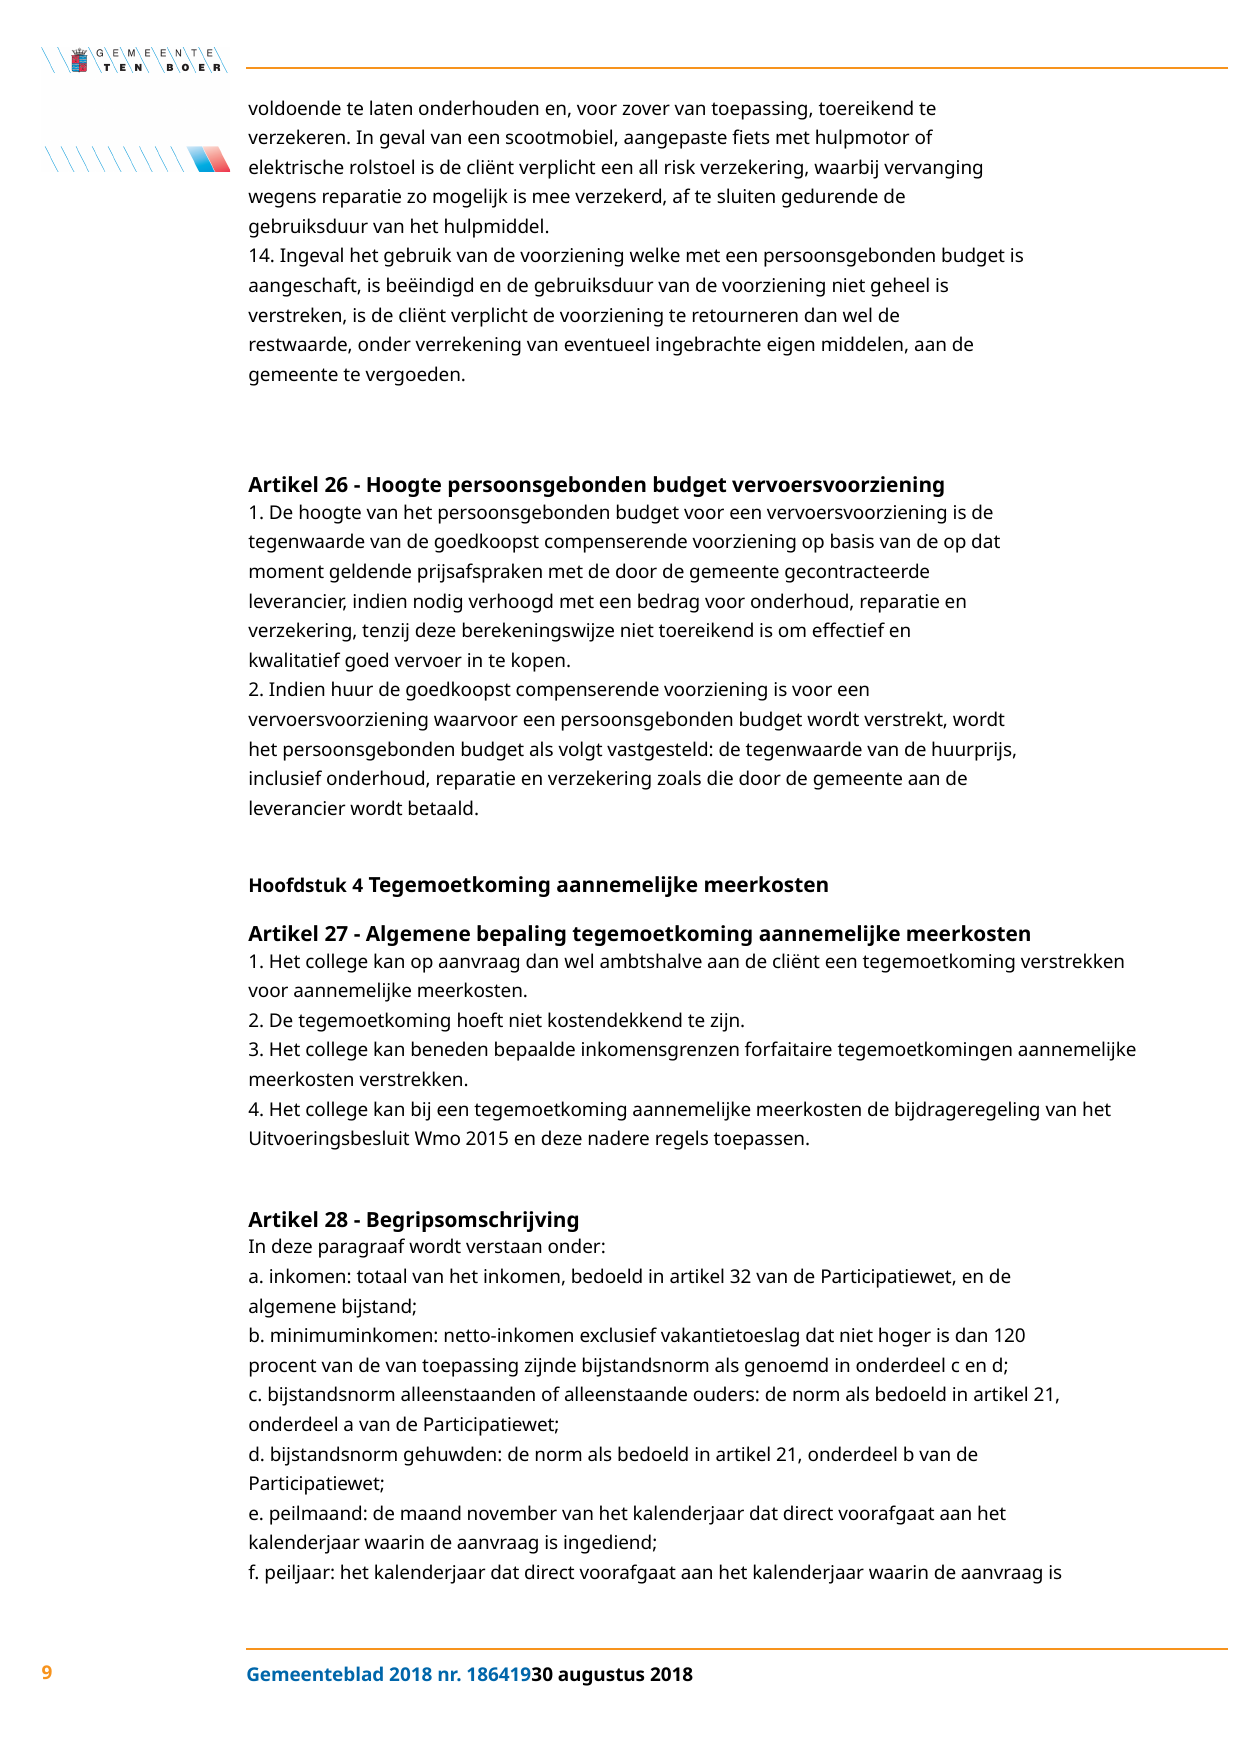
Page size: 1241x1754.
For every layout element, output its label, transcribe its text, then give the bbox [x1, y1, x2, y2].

text restwaarde, onder verrekening van eventueel ingebrachte eigen middelen, aan de [248, 331, 1152, 357]
text kwalitatief goed vervoer in te kopen. [248, 647, 1152, 673]
text c. bijstandsnorm alleenstaanden of alleenstaande ouders: de norm als bedoeld in artikel 21, [248, 1382, 1152, 1407]
text aangeschaft, is beëindigd en de gebruiksduur van de voorziening niet geheel is [248, 272, 1152, 298]
text leverancier, indien nodig verhoogd met een bedrag voor onderhoud, reparatie en [248, 588, 1152, 613]
text Artikel 26 - Hoogte persoonsgebonden budget vervoersvoorziening [248, 471, 1152, 499]
text vervoersvoorziening waarvoor een persoonsgebonden budget wordt verstrekt, wordt [248, 706, 1152, 732]
text gebruiksduur van het hulpmiddel. [248, 213, 1152, 239]
text e. peilmaand: de maand november van het kalenderjaar dat direct voorafgaat aan het [248, 1500, 1152, 1526]
text tegenwaarde van de goedkoopst compenserende voorziening op basis van de op dat [248, 529, 1152, 554]
text a. inkomen: totaal van het inkomen, bedoeld in artikel 32 van de Participatiewet, en de [248, 1263, 1152, 1289]
text 1. Het college kan op aanvraag dan wel ambtshalve aan de cliënt een tegemoetkoming verstrekken voor aannemelijke meerkosten. [248, 948, 1152, 1003]
text inclusief onderhoud, reparatie en verzekering zoals die door de gemeente aan de [248, 765, 1152, 791]
text 2. De tegemoetkoming hoeft niet kostendekkend te zijn. [248, 1007, 1152, 1033]
text Artikel 28 - Begripsomschrijving [248, 1205, 1152, 1234]
text elektrische rolstoel is de cliënt verplicht een all risk verzekering, waarbij vervanging [248, 154, 1152, 180]
text Hoofdstuk 4 Tegemoetkoming aannemelijke meerkosten [248, 870, 1152, 898]
text verzekeren. In geval van een scootmobiel, aangepaste fiets met hulpmotor of [248, 124, 1152, 150]
text 1. De hoogte van het persoonsgebonden budget voor een vervoersvoorziening is de [248, 499, 1152, 525]
text d. bijstandsnorm gehuwden: de norm als bedoeld in artikel 21, onderdeel b van de [248, 1441, 1152, 1467]
text wegens reparatie zo mogelijk is mee verzekerd, af te sluiten gedurende de [248, 183, 1152, 209]
text procent van de van toepassing zijnde bijstandsnorm als genoemd in onderdeel c en d; [248, 1352, 1152, 1378]
text verstreken, is de cliënt verplicht de voorziening te retourneren dan wel de [248, 302, 1152, 328]
text verzekering, tenzij deze berekeningswijze niet toereikend is om effectief en [248, 617, 1152, 643]
text 2. Indien huur de goedkoopst compenserende voorziening is voor een [248, 677, 1152, 702]
text kalenderjaar waarin de aanvraag is ingediend; [248, 1529, 1152, 1555]
text onderdeel a van de Participatiewet; [248, 1411, 1152, 1437]
text In deze paragraaf wordt verstaan onder: [248, 1234, 1152, 1259]
text moment geldende prijsafspraken met de door de gemeente gecontracteerde [248, 558, 1152, 584]
text 4. Het college kan bij een tegemoetkoming aannemelijke meerkosten de bijdrageregeling van het Uitvoeringsbesluit Wmo 2015 en deze nadere regels toepassen. [248, 1096, 1152, 1151]
text 14. Ingeval het gebruik van de voorziening welke met een persoonsgebonden budget is [248, 243, 1152, 268]
text b. minimuminkomen: netto-inkomen exclusief vakantietoeslag dat niet hoger is dan 120 [248, 1322, 1152, 1348]
picture [41, 47, 231, 172]
text Participatiewet; [248, 1470, 1152, 1496]
text leverancier wordt betaald. [248, 795, 1152, 821]
text het persoonsgebonden budget als volgt vastgesteld: de tegenwaarde van de huurprijs, [248, 736, 1152, 761]
text algemene bijstand; [248, 1293, 1152, 1319]
text voldoende te laten onderhouden en, voor zover van toepassing, toereikend te [248, 95, 1152, 121]
text Artikel 27 - Algemene bepaling tegemoetkoming aannemelijke meerkosten [248, 919, 1152, 948]
text gemeente te vergoeden. [248, 361, 1152, 387]
text f. peiljaar: het kalenderjaar dat direct voorafgaat aan het kalenderjaar waarin de aanvraag is [248, 1559, 1152, 1585]
text 3. Het college kan beneden bepaalde inkomensgrenzen forfaitaire tegemoetkomingen aannemelijke meerkosten verstrekken. [248, 1037, 1152, 1092]
